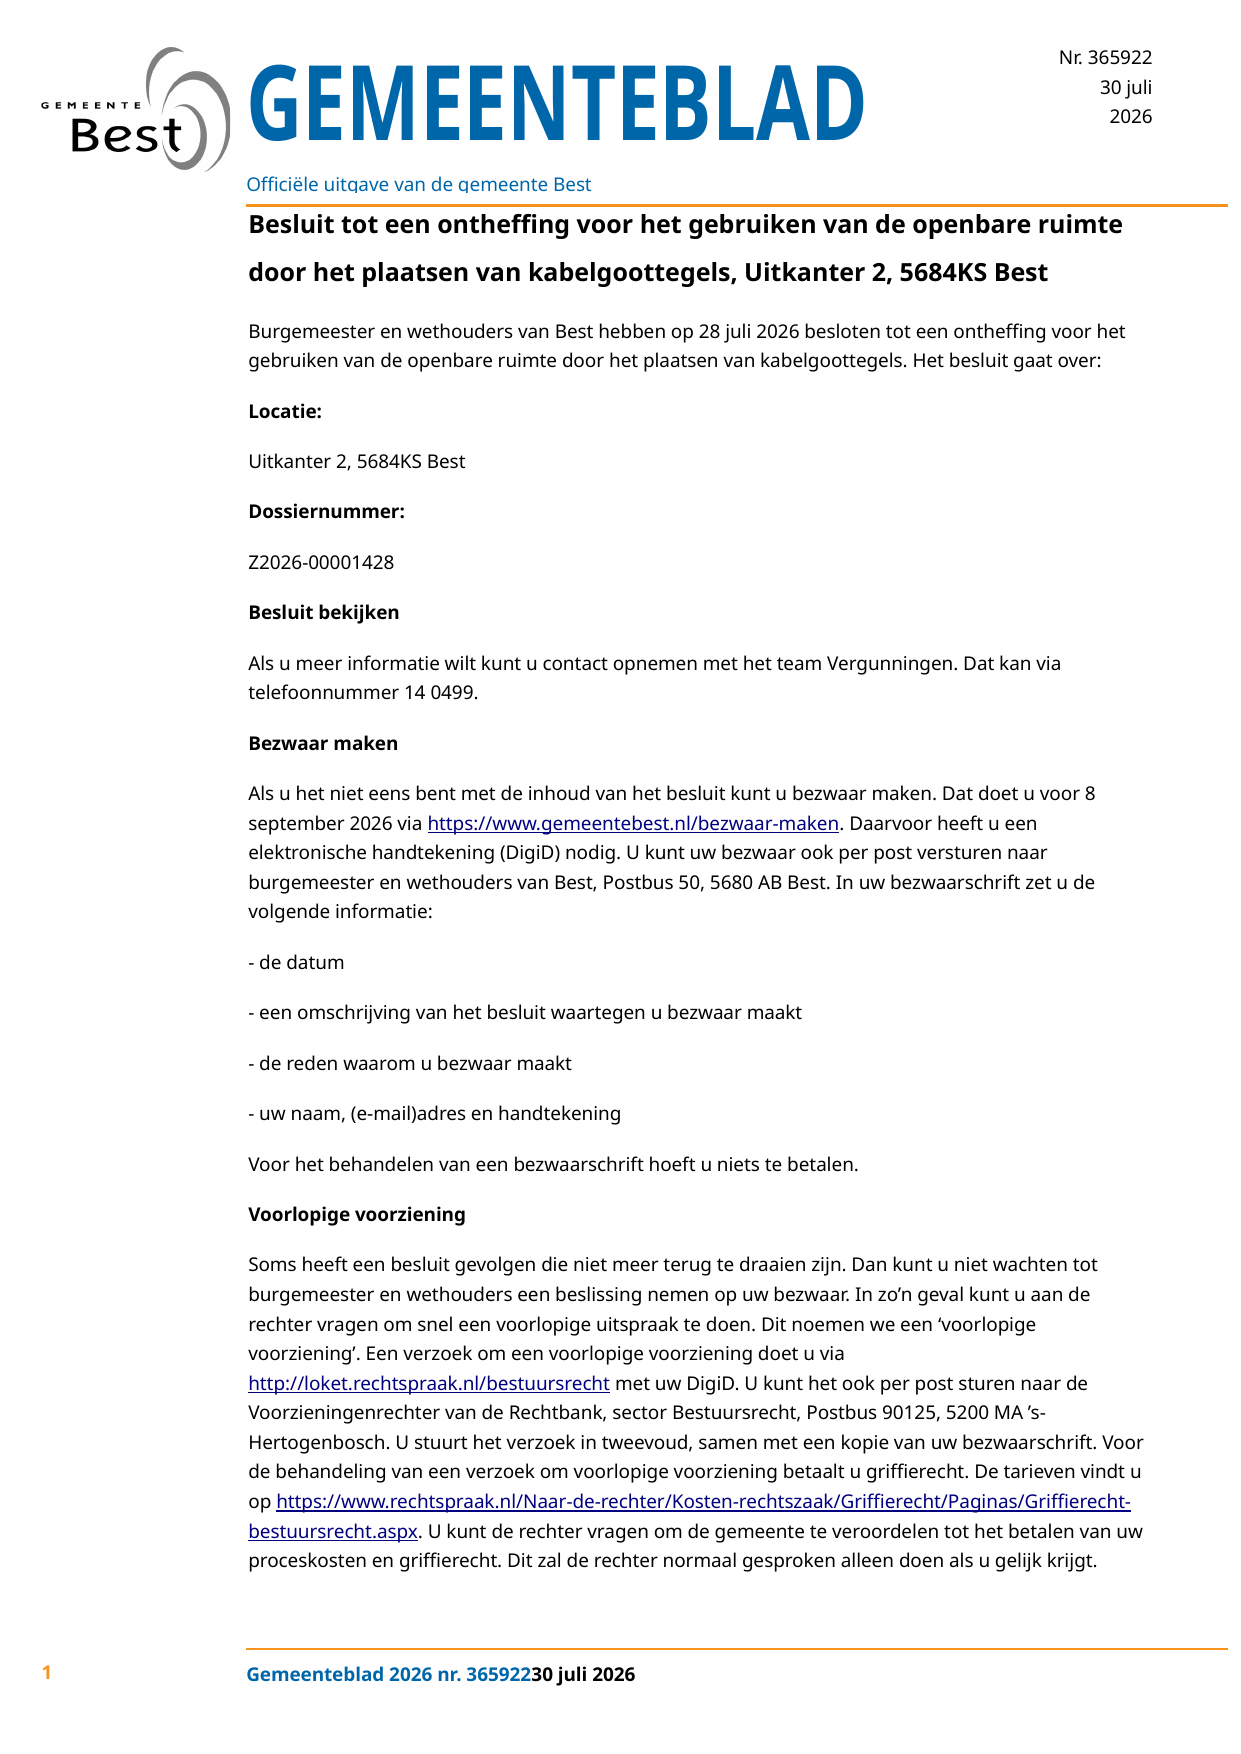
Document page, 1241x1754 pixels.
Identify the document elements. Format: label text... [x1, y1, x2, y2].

text Besluit bekijken [248, 599, 1152, 625]
text - een omschrijving van het besluit waartegen u bezwaar maakt [248, 999, 1152, 1025]
text Voor het behandelen van een bezwaarschrift hoeft u niets te betalen. [248, 1151, 1152, 1177]
picture [41, 47, 231, 172]
text Locatie: [248, 398, 1152, 424]
text Uitkanter 2, 5684KS Best [248, 448, 1152, 474]
text Soms heeft een besluit gevolgen die niet meer terug te draaien zijn. Dan kunt u niet wachten tot burgemeester en wethouders een beslissing nemen op uw bezwaar. In zo’n geval kunt u aan de rechter vragen om snel een voorlopige uitspraak te doen. Dit noemen we een ‘voorlopige voorziening’. Een verzoek om een voorlopige voorziening doet u via http://loket.rechtspraak.nl/bestuursrecht met uw DigiD. U kunt het ook per post sturen naar de Voorzieningenrechter van de Rechtbank, sector Bestuursrecht, Postbus 90125, 5200 MA ’s-Hertogenbosch. U stuurt het verzoek in tweevoud, samen met een kopie van uw bezwaarschrift. Voor de behandeling van een verzoek om voorlopige voorziening betaalt u griffierecht. De tarieven vindt u op https://www.rechtspraak.nl/Naar-de-rechter/Kosten-rechtszaak/Griffierecht/Paginas/Griffierecht-bestuursrecht.aspx. U kunt de rechter vragen om de gemeente te veroordelen tot het betalen van uw proceskosten en griffierecht. Dit zal de rechter normaal gesproken alleen doen als u gelijk krijgt. [248, 1252, 1152, 1573]
text Voorlopige voorziening [248, 1201, 1152, 1227]
text Als u meer informatie wilt kunt u contact opnemen met het team Vergunningen. Dat kan via telefoonnummer 14 0499. [248, 650, 1152, 705]
text Bezwaar maken [248, 730, 1152, 756]
text Z2026-00001428 [248, 549, 1152, 575]
text - uw naam, (e-mail)adres en handtekening [248, 1100, 1152, 1126]
text Burgemeester en wethouders van Best hebben op 28 juli 2026 besloten tot een ontheffing voor het gebruiken van de openbare ruimte door het plaatsen van kabelgoottegels. Het besluit gaat over: [248, 318, 1152, 373]
text Besluit tot een ontheffing voor het gebruiken van de openbare ruimte door het plaatsen van kabelgoottegels, Uitkanter 2, 5684KS Best [248, 207, 1152, 288]
text - de reden waarom u bezwaar maakt [248, 1050, 1152, 1076]
text - de datum [248, 949, 1152, 975]
text Dossiernummer: [248, 499, 1152, 524]
text Als u het niet eens bent met de inhoud van het besluit kunt u bezwaar maken. Dat doet u voor 8 september 2026 via https://www.gemeentebest.nl/bezwaar-maken. Daarvoor heeft u een elektronische handtekening (DigiD) nodig. U kunt uw bezwaar ook per post versturen naar burgemeester en wethouders van Best, Postbus 50, 5680 AB Best. In uw bezwaarschrift zet u de volgende informatie: [248, 780, 1152, 924]
